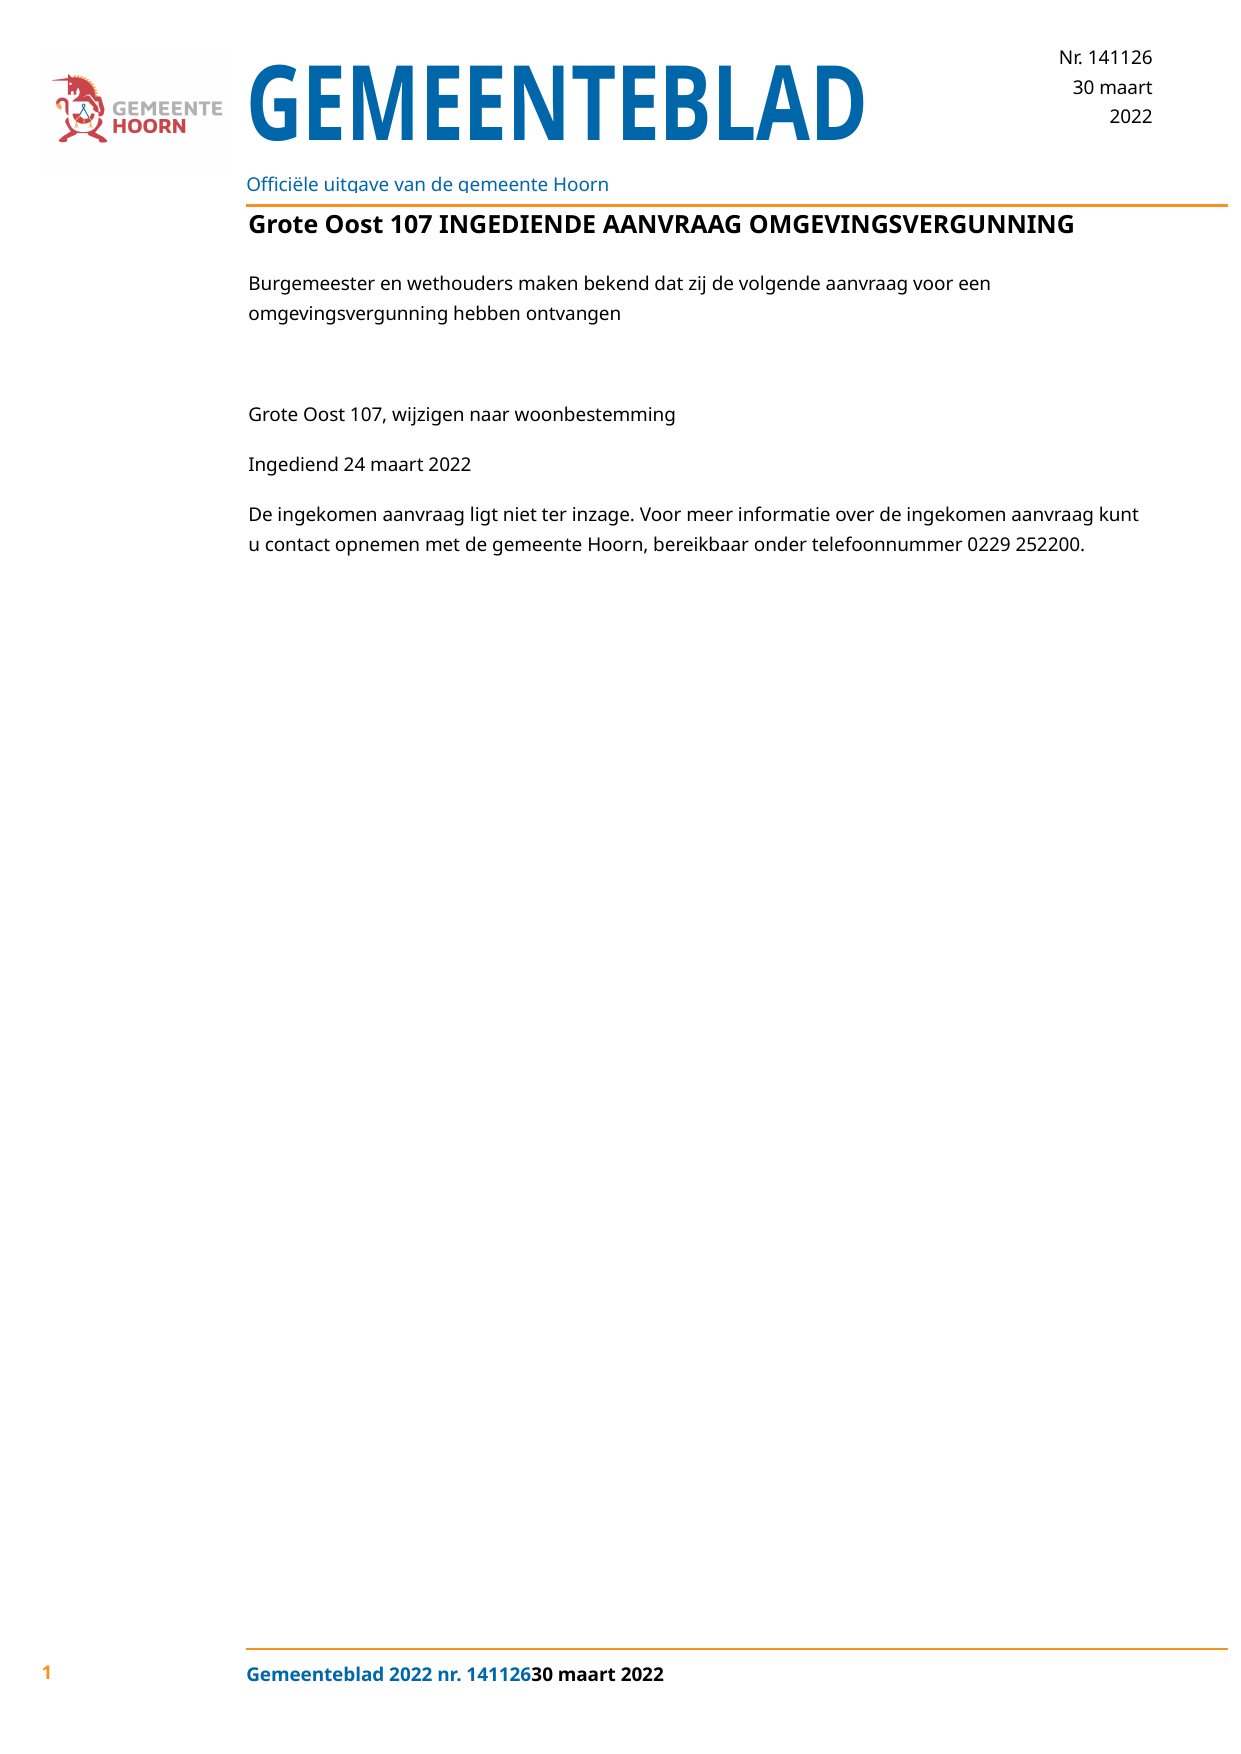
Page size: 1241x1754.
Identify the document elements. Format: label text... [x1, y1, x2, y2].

text Grote Oost 107, wijzigen naar woonbestemming [248, 401, 1152, 426]
picture [41, 47, 231, 172]
text Burgemeester en wethouders maken bekend dat zij de volgende aanvraag voor een omgevingsvergunning hebben ontvangen [248, 270, 1152, 326]
text Grote Oost 107 INGEDIENDE AANVRAAG OMGEVINGSVERGUNNING [248, 207, 1152, 241]
text De ingekomen aanvraag ligt niet ter inzage. Voor meer informatie over de ingekomen aanvraag kunt u contact opnemen met de gemeente Hoorn, bereikbaar onder telefoonnummer 0229 252200. [248, 502, 1152, 557]
text Ingediend 24 maart 2022 [248, 451, 1152, 477]
